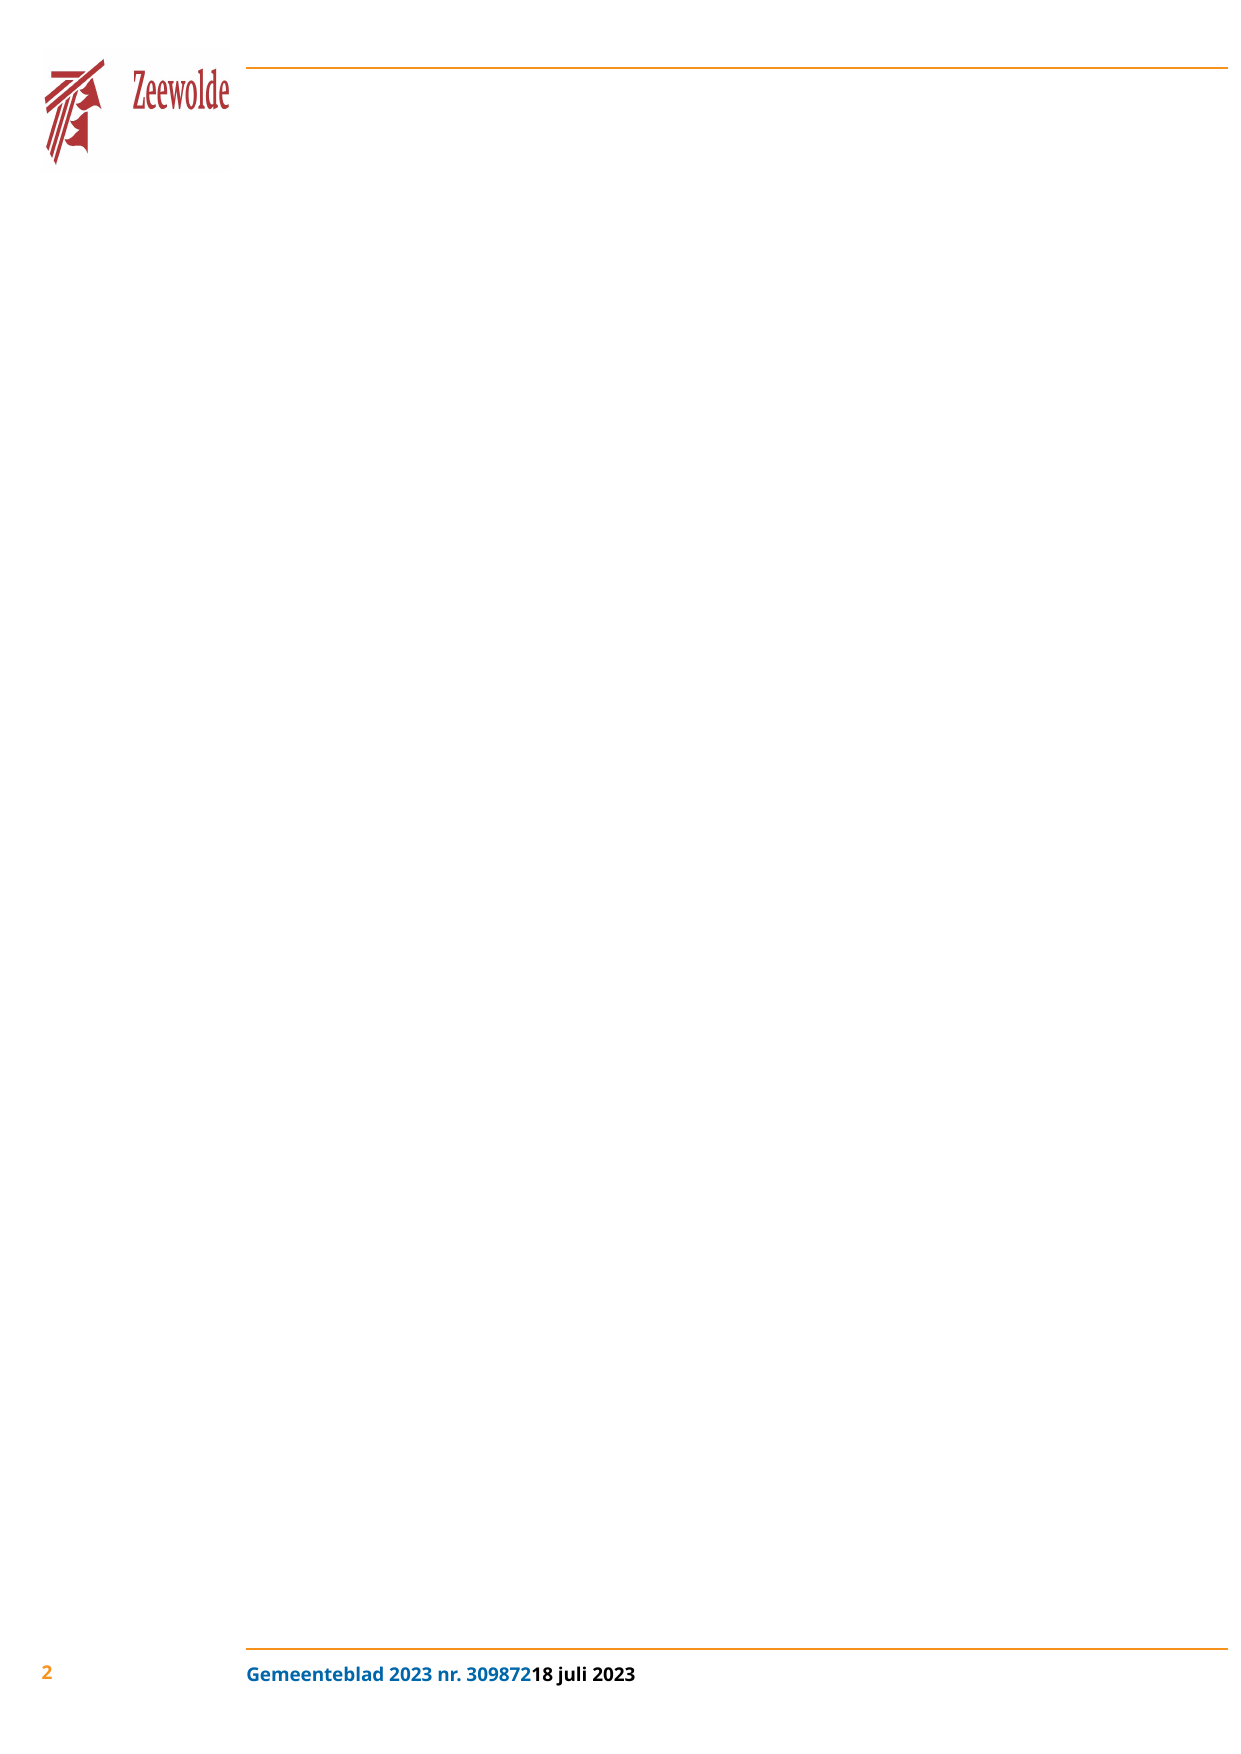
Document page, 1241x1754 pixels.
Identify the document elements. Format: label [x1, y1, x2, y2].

picture [41, 47, 231, 172]
